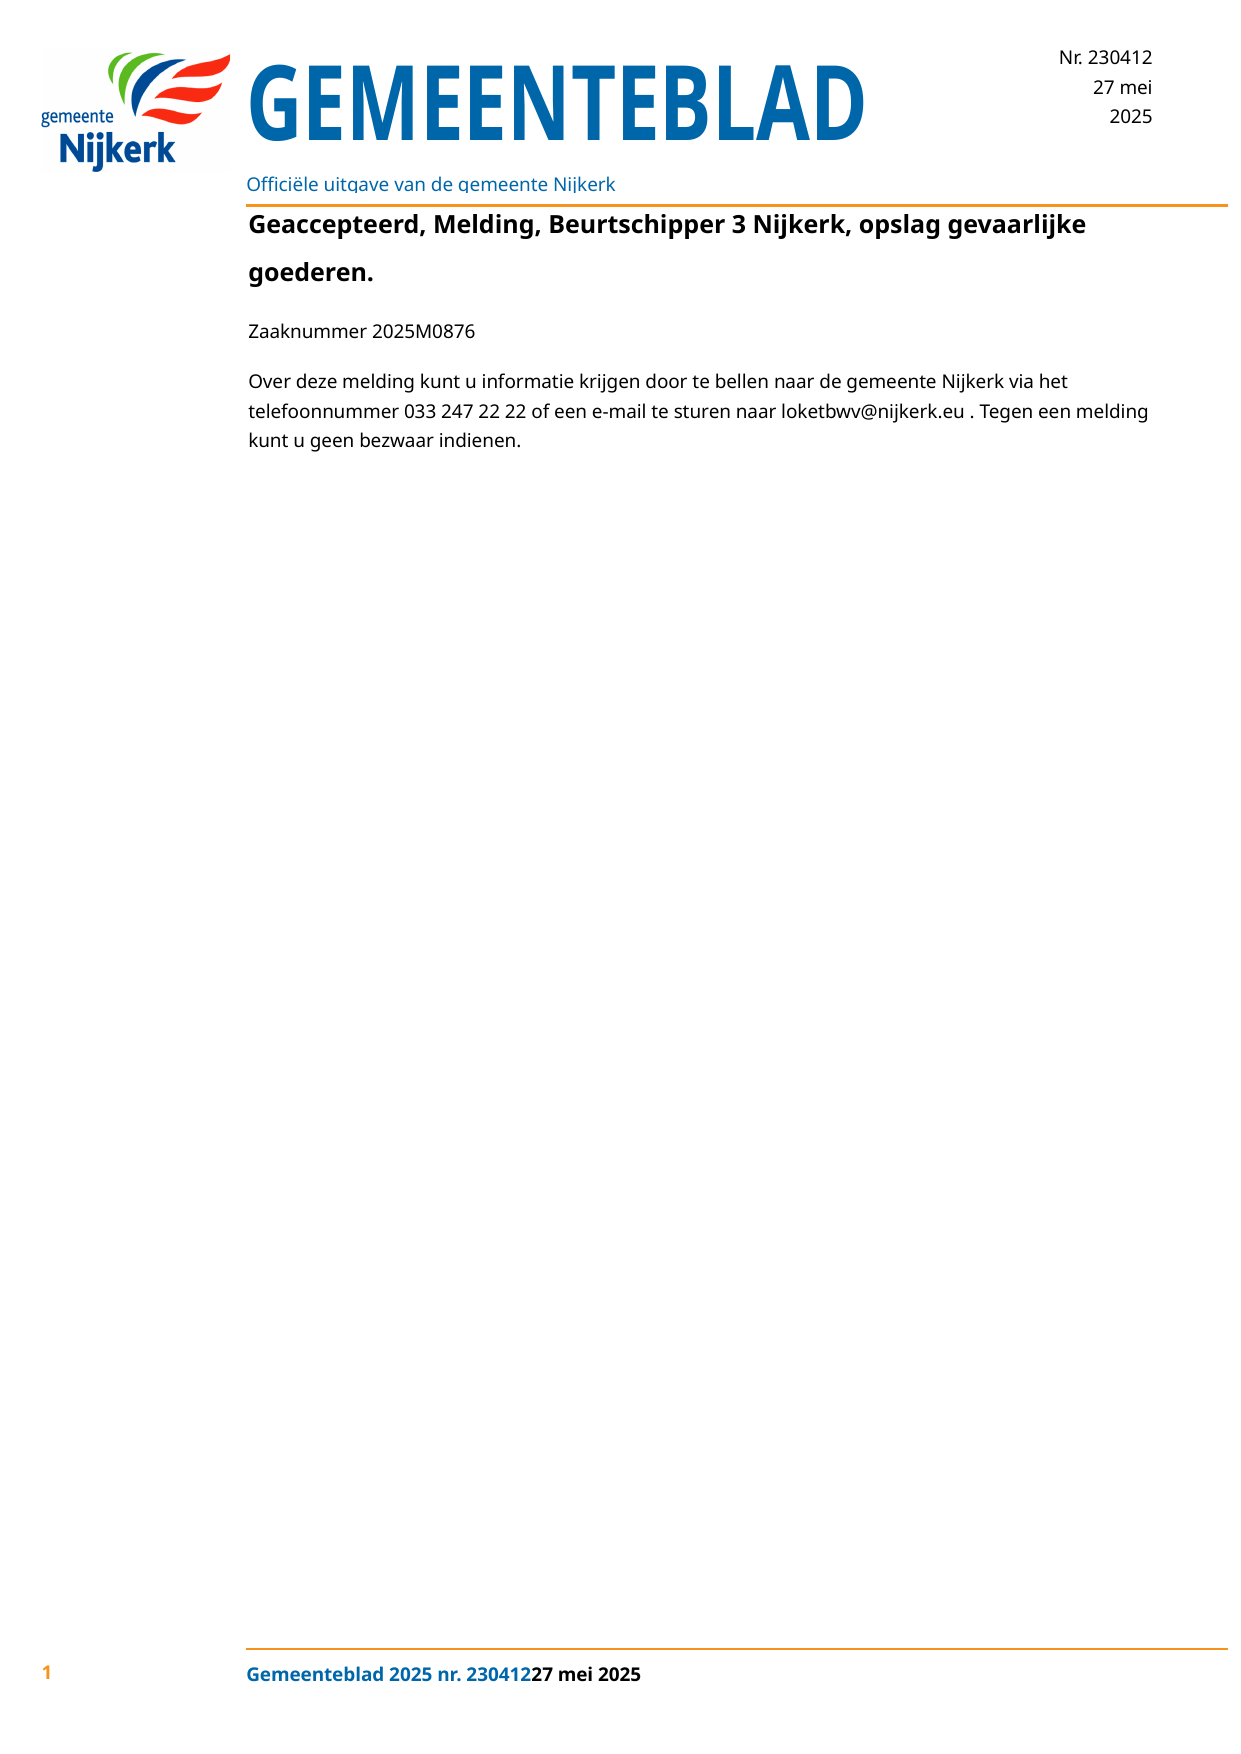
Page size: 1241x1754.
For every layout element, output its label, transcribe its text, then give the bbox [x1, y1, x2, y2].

text Zaaknummer 2025M0876 [248, 318, 1152, 344]
text Over deze melding kunt u informatie krijgen door te bellen naar de gemeente Nijkerk via het telefoonnummer 033 247 22 22 of een e-mail te sturen naar loketbwv@nijkerk.eu . Tegen een melding kunt u geen bezwaar indienen. [248, 368, 1152, 453]
text Geaccepteerd, Melding, Beurtschipper 3 Nijkerk, opslag gevaarlijke goederen. [248, 207, 1152, 288]
picture [41, 47, 231, 172]
